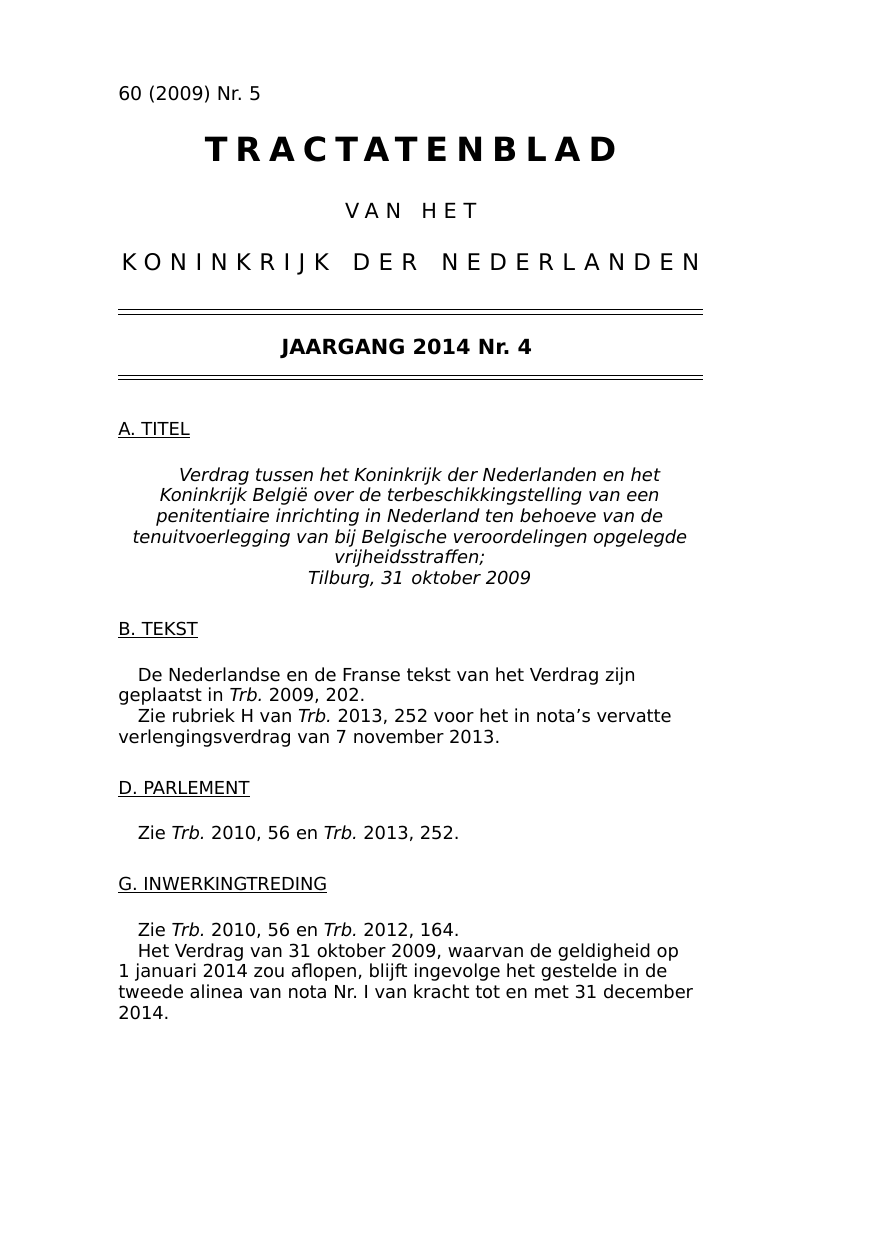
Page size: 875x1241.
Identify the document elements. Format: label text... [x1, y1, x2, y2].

text Zie Trb. 2010, 56 en Trb. 2012, 164. [118, 920, 703, 940]
subtitle G. INWERKINGTREDING [118, 874, 703, 895]
text 60 (2009) Nr. 5 [118, 83, 703, 105]
text JAARGANG 2014 Nr. 4 [118, 335, 703, 359]
subtitle A. TITEL [118, 419, 703, 439]
text TRACTATENBLAD [118, 130, 703, 169]
subtitle B. TEKST [118, 619, 703, 639]
text Verdrag tussen het Koninkrijk der Nederlanden en het Koninkrijk België over de terbeschikkingstelling van een penitentiaire inrichting in Nederland ten behoeve van de tenuitvoerlegging van bij Belgische veroordelingen opgelegde vrijheidsstraffen; [118, 464, 703, 568]
text Zie Trb. 2010, 56 en Trb. 2013, 252. [118, 823, 703, 844]
text Tilburg, 31 oktober 2009 [118, 568, 703, 589]
text VAN HET [118, 199, 703, 223]
text Zie rubriek H van Trb. 2013, 252 voor het in nota’s vervatte verlengingsverdrag van 7 november 2013. [118, 706, 703, 747]
subtitle D. PARLEMENT [118, 777, 703, 798]
text KONINKRIJK DER NEDERLANDEN [118, 249, 703, 276]
text De Nederlandse en de Franse tekst van het Verdrag zijn geplaatst in Trb. 2009, 202. [118, 664, 703, 706]
text Het Verdrag van 31 oktober 2009, waarvan de geldigheid op 1 januari 2014 zou aflopen, blijft ingevolge het gestelde in de tweede alinea van nota Nr. I van kracht tot en met 31 december 2014. [118, 940, 703, 1023]
